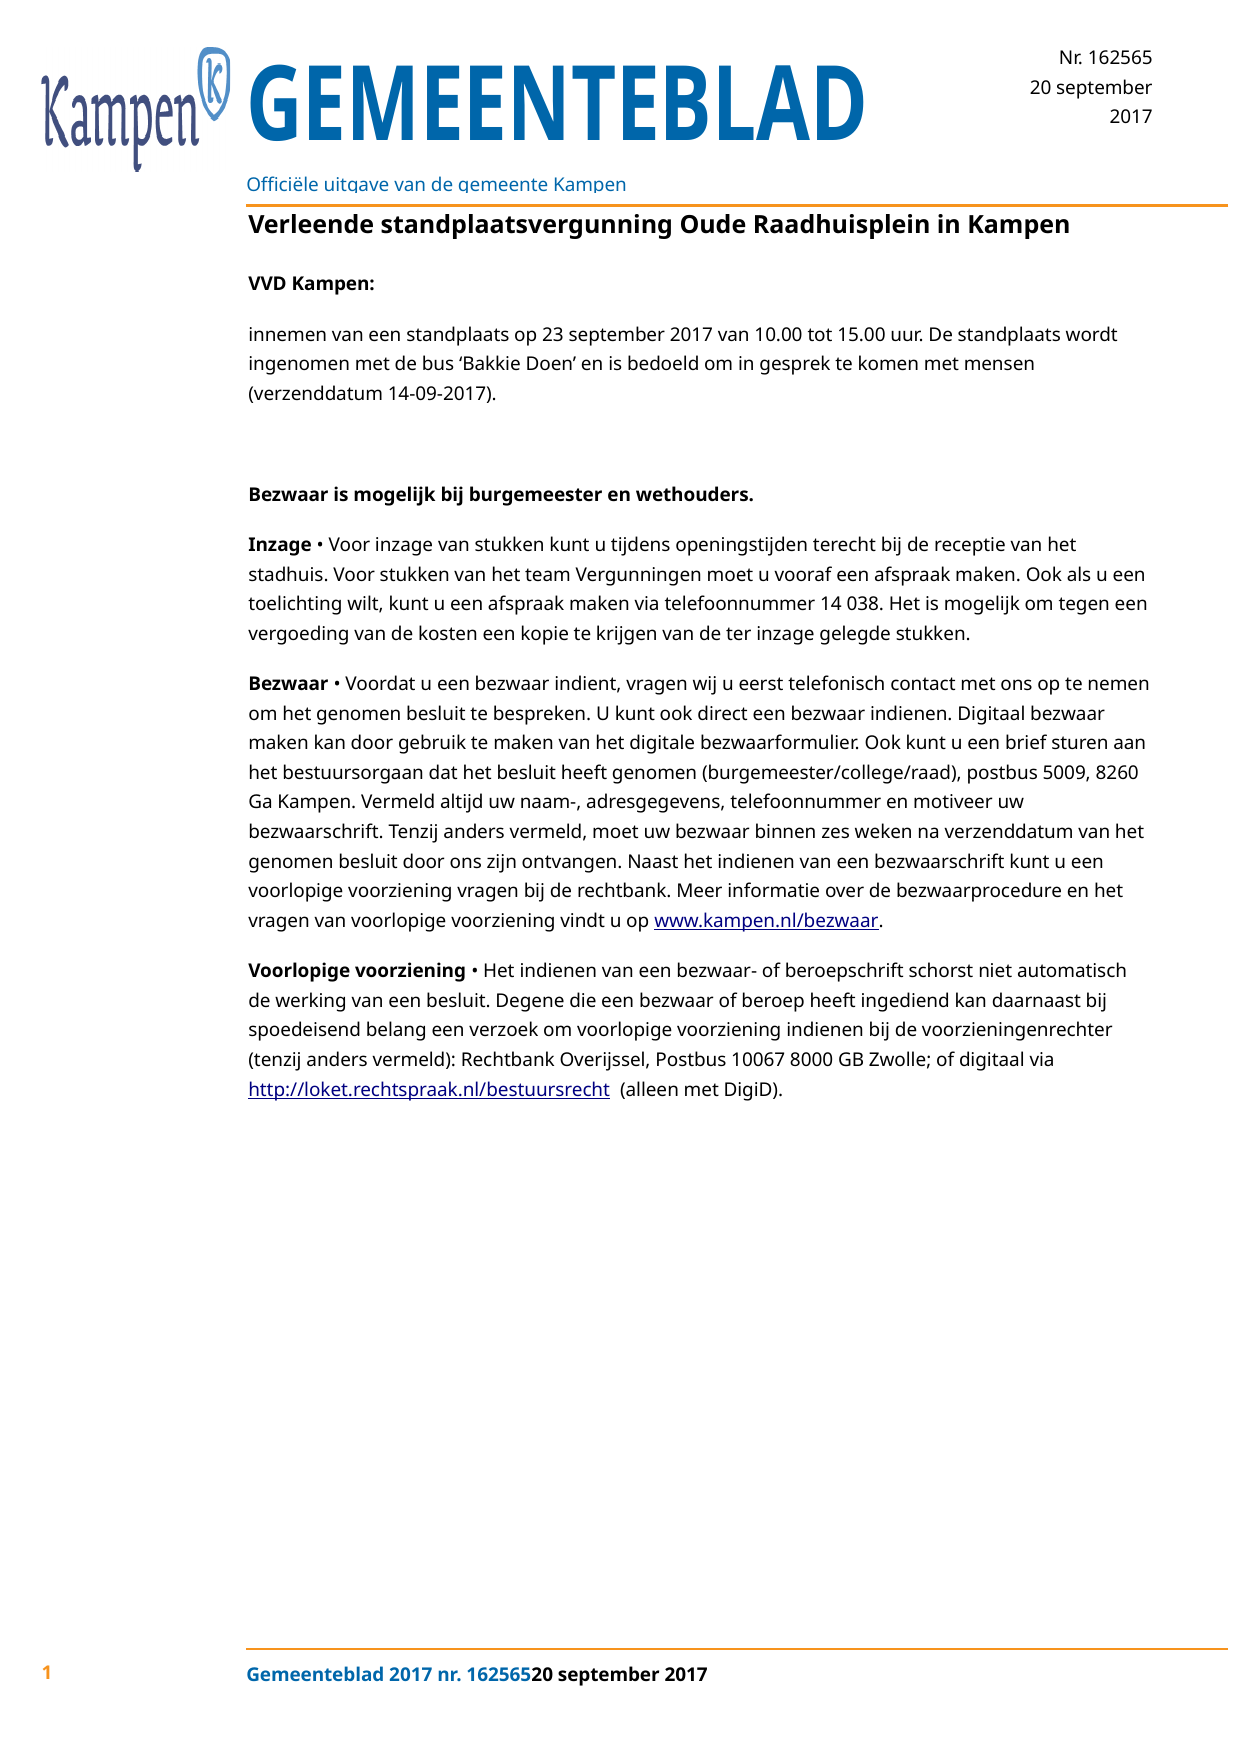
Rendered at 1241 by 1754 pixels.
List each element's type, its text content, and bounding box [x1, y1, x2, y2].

text innemen van een standplaats op 23 september 2017 van 10.00 tot 15.00 uur. De standplaats wordt ingenomen met de bus ‘Bakkie Doen’ en is bedoeld om in gesprek te komen met mensen (verzenddatum 14-09-2017). [248, 321, 1152, 406]
text Bezwaar • Voordat u een bezwaar indient, vragen wij u eerst telefonisch contact met ons op te nemen om het genomen besluit te bespreken. U kunt ook direct een bezwaar indienen. Digitaal bezwaar maken kan door gebruik te maken van het digitale bezwaarformulier. Ook kunt u een brief sturen aan het bestuursorgaan dat het besluit heeft genomen (burgemeester/college/raad), postbus 5009, 8260 Ga Kampen. Vermeld altijd uw naam-, adresgegevens, telefoonnummer en motiveer uw bezwaarschrift. Tenzij anders vermeld, moet uw bezwaar binnen zes weken na verzenddatum van het genomen besluit door ons zijn ontvangen. Naast het indienen van een bezwaarschrift kunt u een voorlopige voorziening vragen bij de rechtbank. Meer informatie over de bezwaarprocedure en het vragen van voorlopige voorziening vindt u op www.kampen.nl/bezwaar. [248, 670, 1152, 933]
text Voorlopige voorziening • Het indienen van een bezwaar- of beroepschrift schorst niet automatisch de werking van een besluit. Degene die een bezwaar of beroep heeft ingediend kan daarnaast bij spoedeisend belang een verzoek om voorlopige voorziening indienen bij de voorzieningenrechter (tenzij anders vermeld): Rechtbank Overijssel, Postbus 10067 8000 GB Zwolle; of digitaal via http://loket.rechtspraak.nl/bestuursrecht (alleen met DigiD). [248, 957, 1152, 1101]
text VVD Kampen: [248, 270, 1152, 296]
text Inzage • Voor inzage van stukken kunt u tijdens openingstijden terecht bij de receptie van het stadhuis. Voor stukken van het team Vergunningen moet u vooraf een afspraak maken. Ook als u een toelichting wilt, kunt u een afspraak maken via telefoonnummer 14 038. Het is mogelijk om tegen een vergoeding van de kosten een kopie te krijgen van de ter inzage gelegde stukken. [248, 531, 1152, 646]
picture [41, 47, 231, 172]
text Verleende standplaatsvergunning Oude Raadhuisplein in Kampen [248, 207, 1152, 241]
text Bezwaar is mogelijk bij burgemeester en wethouders. [248, 481, 1152, 506]
